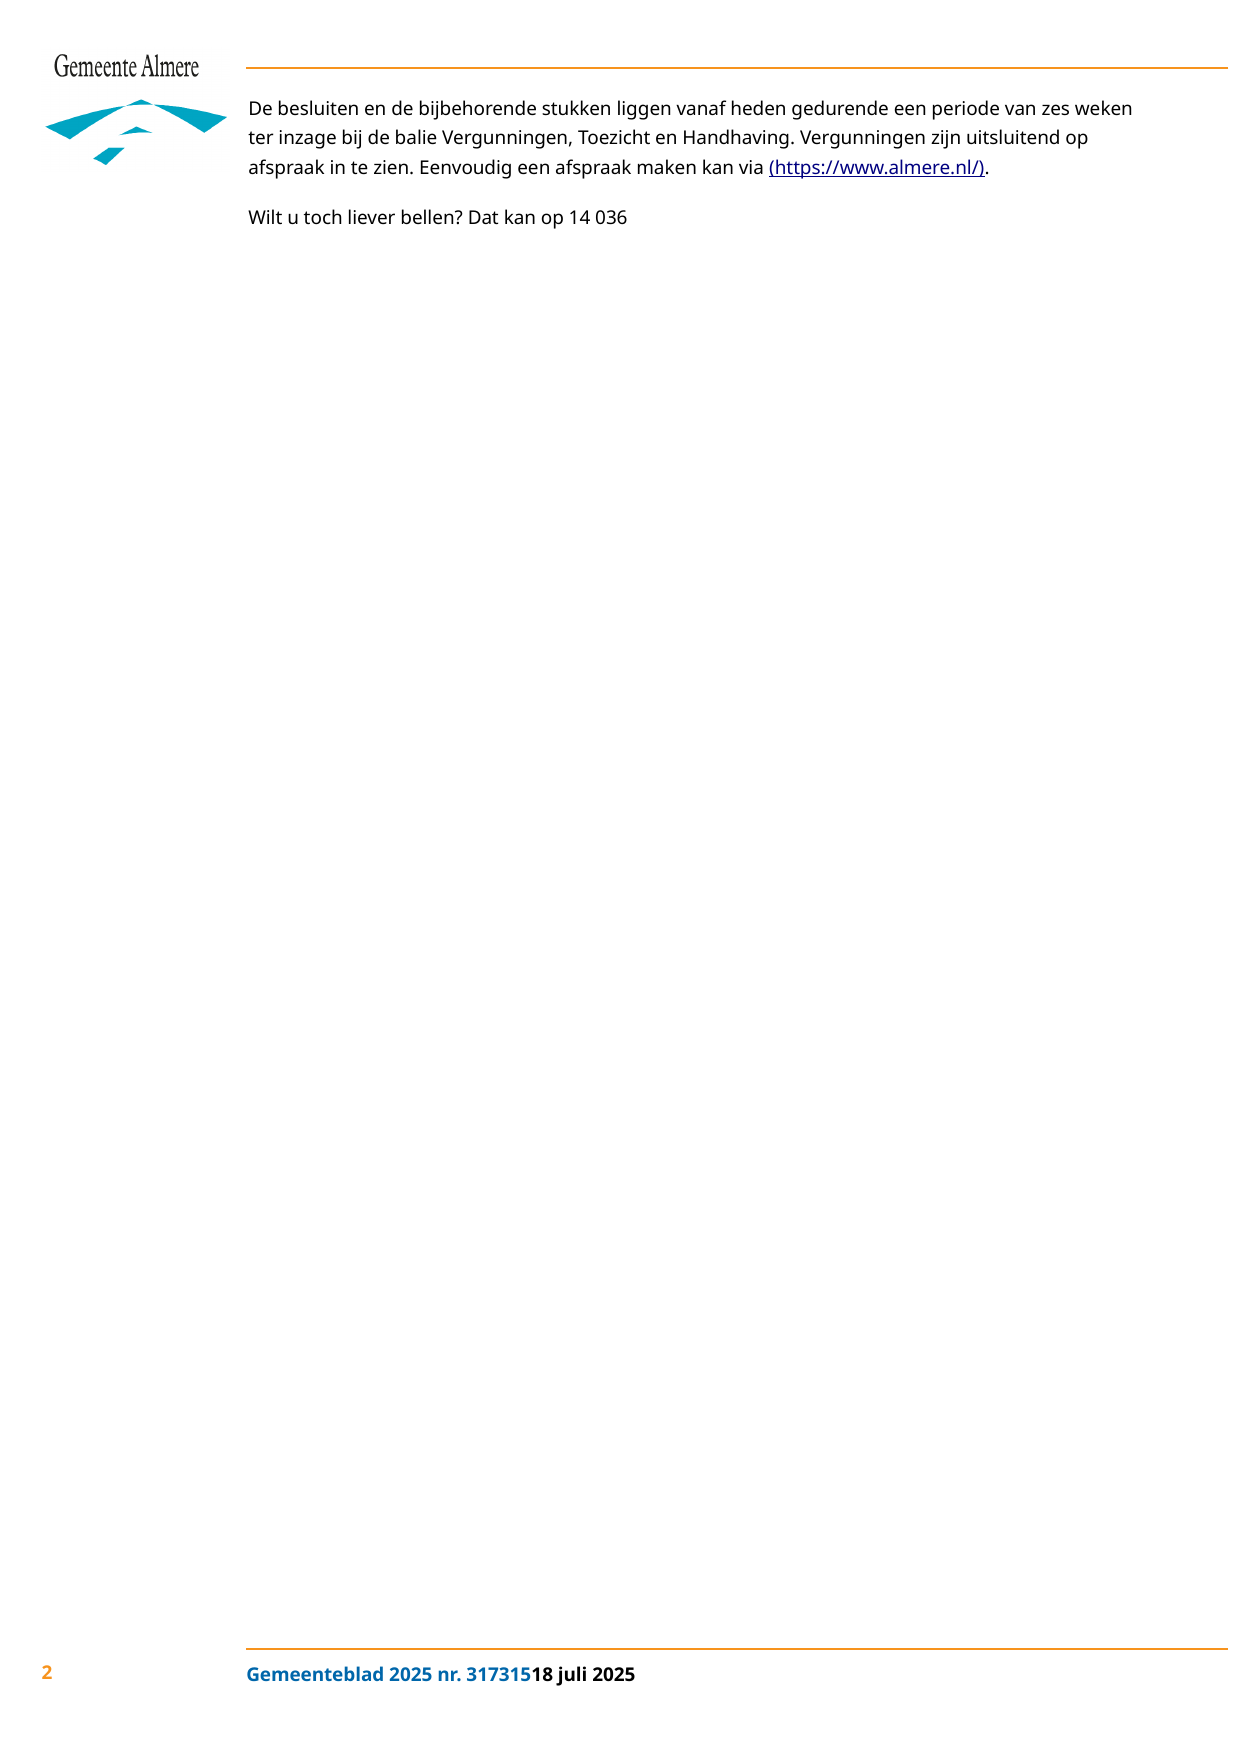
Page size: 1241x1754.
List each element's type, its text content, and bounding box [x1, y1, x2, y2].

text De besluiten en de bijbehorende stukken liggen vanaf heden gedurende een periode van zes weken ter inzage bij de balie Vergunningen, Toezicht en Handhaving. Vergunningen zijn uitsluitend op afspraak in te zien. Eenvoudig een afspraak maken kan via (https://www.almere.nl/). [248, 95, 1152, 180]
text Wilt u toch liever bellen? Dat kan op 14 036 [248, 204, 1152, 230]
picture [41, 47, 231, 172]
